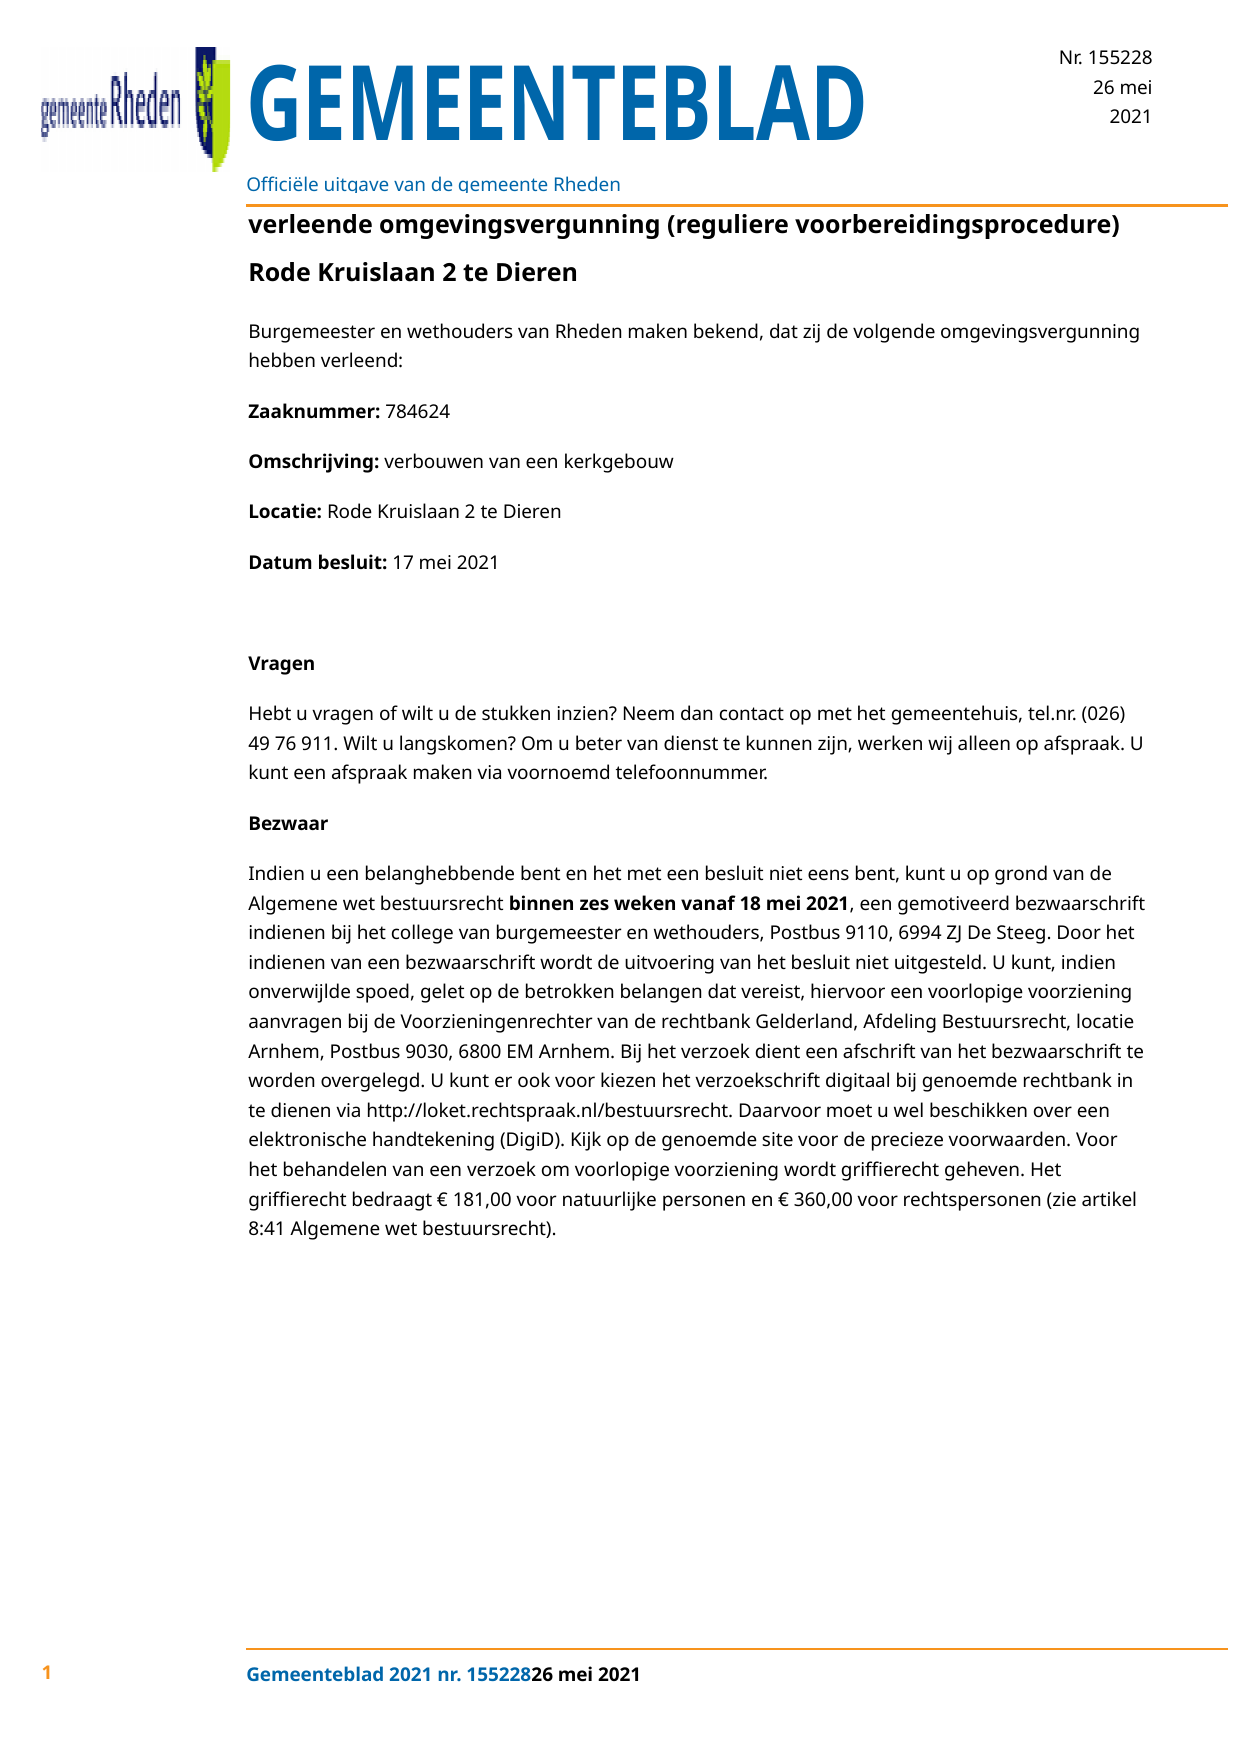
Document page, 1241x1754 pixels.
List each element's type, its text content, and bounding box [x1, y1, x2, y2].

text Omschrijving: verbouwen van een kerkgebouw [248, 448, 1152, 474]
text Hebt u vragen of wilt u de stukken inzien? Neem dan contact op met het gemeentehuis, tel.nr. (026) 49 76 911. Wilt u langskomen? Om u beter van dienst te kunnen zijn, werken wij alleen op afspraak. U kunt een afspraak maken via voornoemd telefoonnummer. [248, 700, 1152, 785]
text Datum besluit: 17 mei 2021 [248, 549, 1152, 575]
text Indien u een belanghebbende bent en het met een besluit niet eens bent, kunt u op grond van de Algemene wet bestuursrecht binnen zes weken vanaf 18 mei 2021, een gemotiveerd bezwaarschrift indienen bij het college van burgemeester en wethouders, Postbus 9110, 6994 ZJ De Steeg. Door het indienen van een bezwaarschrift wordt de uitvoering van het besluit niet uitgesteld. U kunt, indien onverwijlde spoed, gelet op de betrokken belangen dat vereist, hiervoor een voorlopige voorziening aanvragen bij de Voorzieningenrechter van de rechtbank Gelderland, Afdeling Bestuursrecht, locatie Arnhem, Postbus 9030, 6800 EM Arnhem. Bij het verzoek dient een afschrift van het bezwaarschrift te worden overgelegd. U kunt er ook voor kiezen het verzoekschrift digitaal bij genoemde rechtbank in te dienen via http://loket.rechtspraak.nl/bestuursrecht. Daarvoor moet u wel beschikken over een elektronische handtekening (DigiD). Kijk op de genoemde site voor de precieze voorwaarden. Voor het behandelen van een verzoek om voorlopige voorziening wordt griffierecht geheven. Het griffierecht bedraagt € 181,00 voor natuurlijke personen en € 360,00 voor rechtspersonen (zie artikel 8:41 Algemene wet bestuursrecht). [248, 860, 1152, 1241]
text Vragen [248, 650, 1152, 676]
text verleende omgevingsvergunning (reguliere voorbereidingsprocedure) Rode Kruislaan 2 te Dieren [248, 207, 1152, 288]
text Locatie: Rode Kruislaan 2 te Dieren [248, 499, 1152, 524]
picture [41, 47, 231, 172]
text Burgemeester en wethouders van Rheden maken bekend, dat zij de volgende omgevingsvergunning hebben verleend: [248, 318, 1152, 373]
text Zaaknummer: 784624 [248, 398, 1152, 424]
text Bezwaar [248, 810, 1152, 836]
